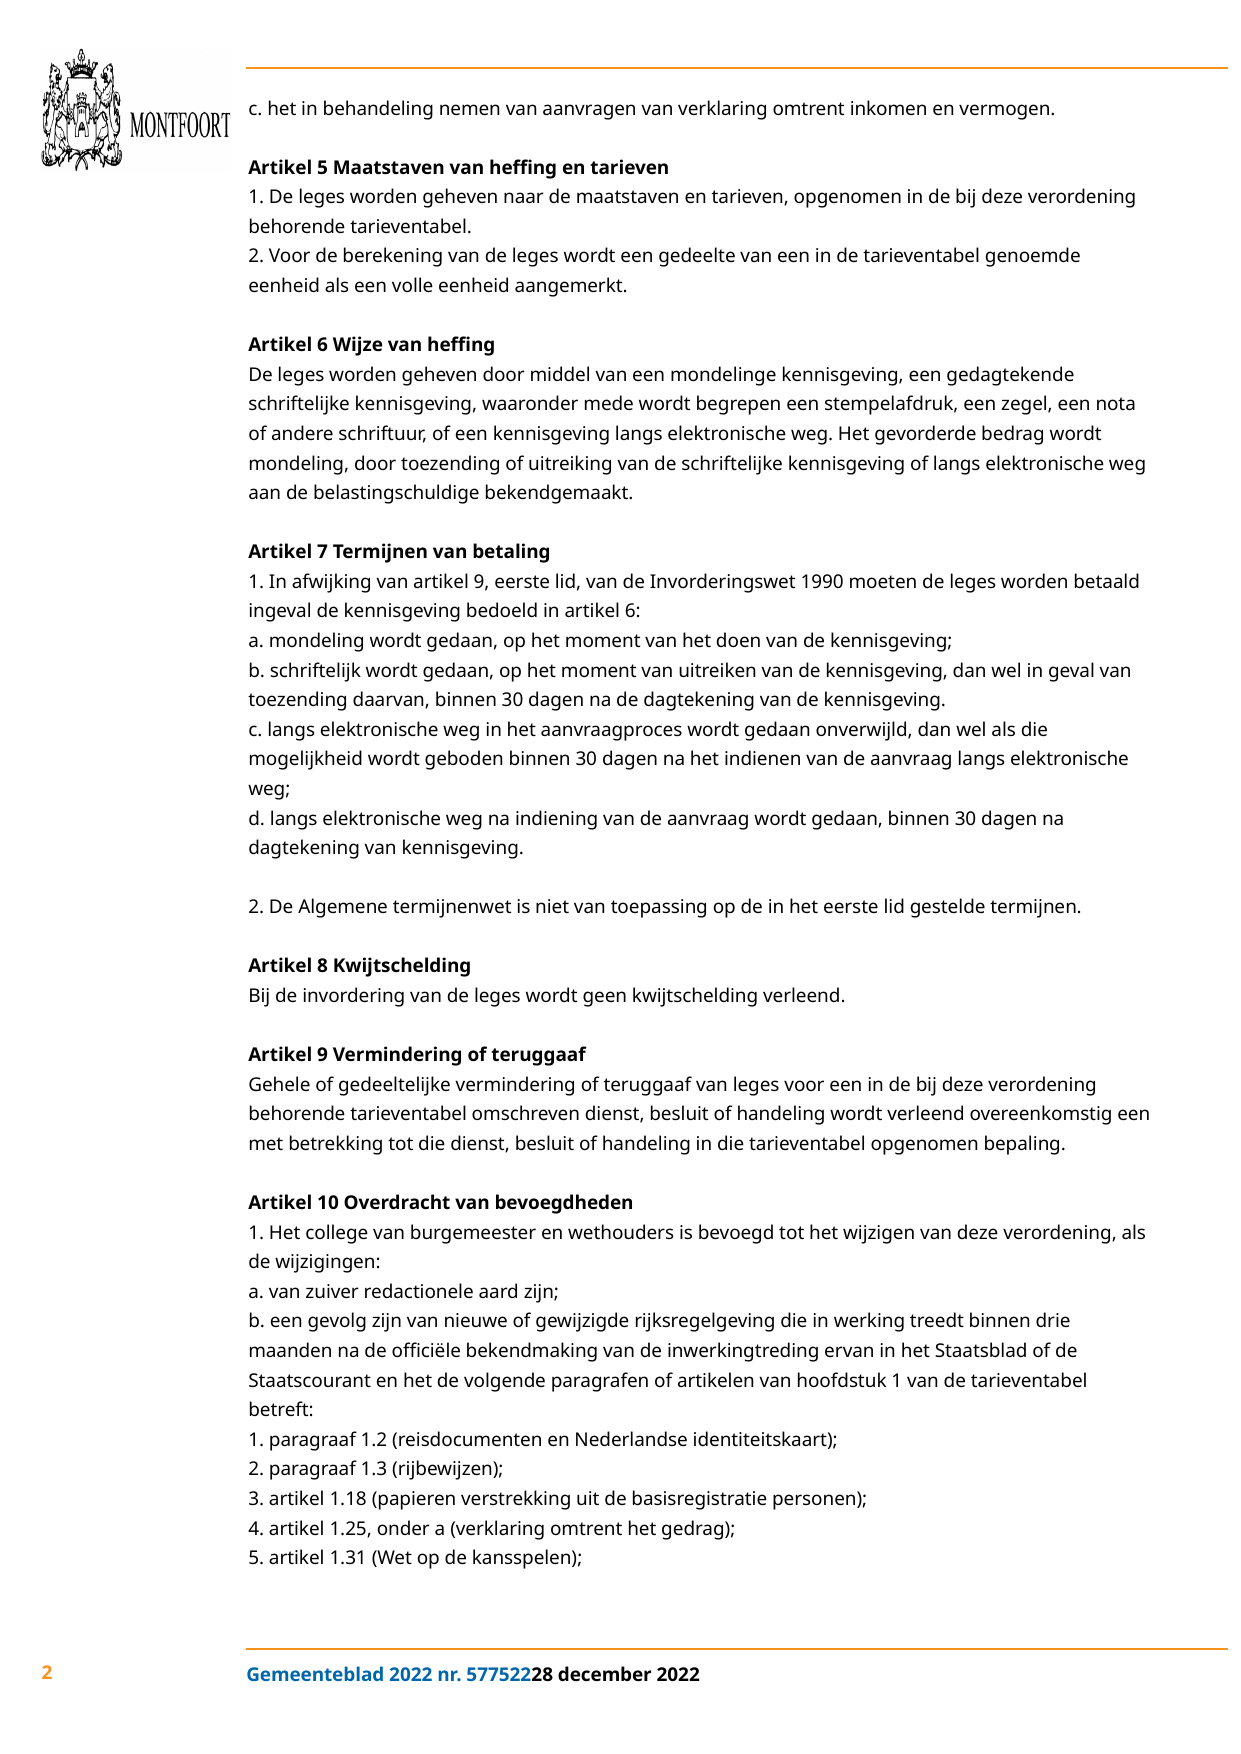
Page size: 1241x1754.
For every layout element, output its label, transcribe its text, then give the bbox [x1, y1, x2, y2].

text Artikel 9 Vermindering of teruggaaf [248, 1041, 1152, 1067]
text De leges worden geheven door middel van een mondelinge kennisgeving, een gedagtekende schriftelijke kennisgeving, waaronder mede wordt begrepen een stempelafdruk, een zegel, een nota of andere schriftuur, of een kennisgeving langs elektronische weg. Het gevorderde bedrag wordt mondeling, door toezending of uitreiking van de schriftelijke kennisgeving of langs elektronische weg aan de belastingschuldige bekendgemaakt. [248, 361, 1152, 505]
text 5. artikel 1.31 (Wet op de kansspelen); [248, 1544, 1152, 1570]
picture [41, 47, 231, 172]
text 1. Het college van burgemeester en wethouders is bevoegd tot het wijzigen van deze verordening, als de wijzigingen: [248, 1219, 1152, 1274]
text 1. paragraaf 1.2 (reisdocumenten en Nederlandse identiteitskaart); [248, 1426, 1152, 1452]
text 1. De leges worden geheven naar de maatstaven en tarieven, opgenomen in de bij deze verordening behorende tarieventabel. [248, 183, 1152, 239]
text 2. De Algemene termijnenwet is niet van toepassing op de in het eerste lid gestelde termijnen. [248, 893, 1152, 919]
text Artikel 6 Wijze van heffing [248, 331, 1152, 357]
text 3. artikel 1.18 (papieren verstrekking uit de basisregistratie personen); [248, 1485, 1152, 1511]
text Artikel 5 Maatstaven van heffing en tarieven [248, 154, 1152, 180]
text Artikel 7 Termijnen van betaling [248, 538, 1152, 564]
text Bij de invordering van de leges wordt geen kwijtschelding verleend. [248, 982, 1152, 1008]
text b. schriftelijk wordt gedaan, op het moment van uitreiken van de kennisgeving, dan wel in geval van toezending daarvan, binnen 30 dagen na de dagtekening van de kennisgeving. [248, 657, 1152, 712]
text 2. paragraaf 1.3 (rijbewijzen); [248, 1456, 1152, 1481]
text Artikel 8 Kwijtschelding [248, 953, 1152, 978]
text c. langs elektronische weg in het aanvraagproces wordt gedaan onverwijld, dan wel als die mogelijkheid wordt geboden binnen 30 dagen na het indienen van de aanvraag langs elektronische weg; [248, 716, 1152, 801]
text c. het in behandeling nemen van aanvragen van verklaring omtrent inkomen en vermogen. [248, 95, 1152, 121]
text Gehele of gedeeltelijke vermindering of teruggaaf van leges voor een in de bij deze verordening behorende tarieventabel omschreven dienst, besluit of handeling wordt verleend overeenkomstig een met betrekking tot die dienst, besluit of handeling in die tarieventabel opgenomen bepaling. [248, 1071, 1152, 1156]
text 4. artikel 1.25, onder a (verklaring omtrent het gedrag); [248, 1515, 1152, 1541]
text b. een gevolg zijn van nieuwe of gewijzigde rijksregelgeving die in werking treedt binnen drie maanden na de officiële bekendmaking van de inwerkingtreding ervan in het Staatsblad of de Staatscourant en het de volgende paragrafen of artikelen van hoofdstuk 1 van de tarieventabel betreft: [248, 1308, 1152, 1422]
text 1. In afwijking van artikel 9, eerste lid, van de Invorderingswet 1990 moeten de leges worden betaald ingeval de kennisgeving bedoeld in artikel 6: [248, 568, 1152, 623]
text a. mondeling wordt gedaan, op het moment van het doen van de kennisgeving; [248, 627, 1152, 653]
text d. langs elektronische weg na indiening van de aanvraag wordt gedaan, binnen 30 dagen na dagtekening van kennisgeving. [248, 805, 1152, 860]
text Artikel 10 Overdracht van bevoegdheden [248, 1189, 1152, 1215]
text a. van zuiver redactionele aard zijn; [248, 1278, 1152, 1304]
text 2. Voor de berekening van de leges wordt een gedeelte van een in de tarieventabel genoemde eenheid als een volle eenheid aangemerkt. [248, 243, 1152, 298]
